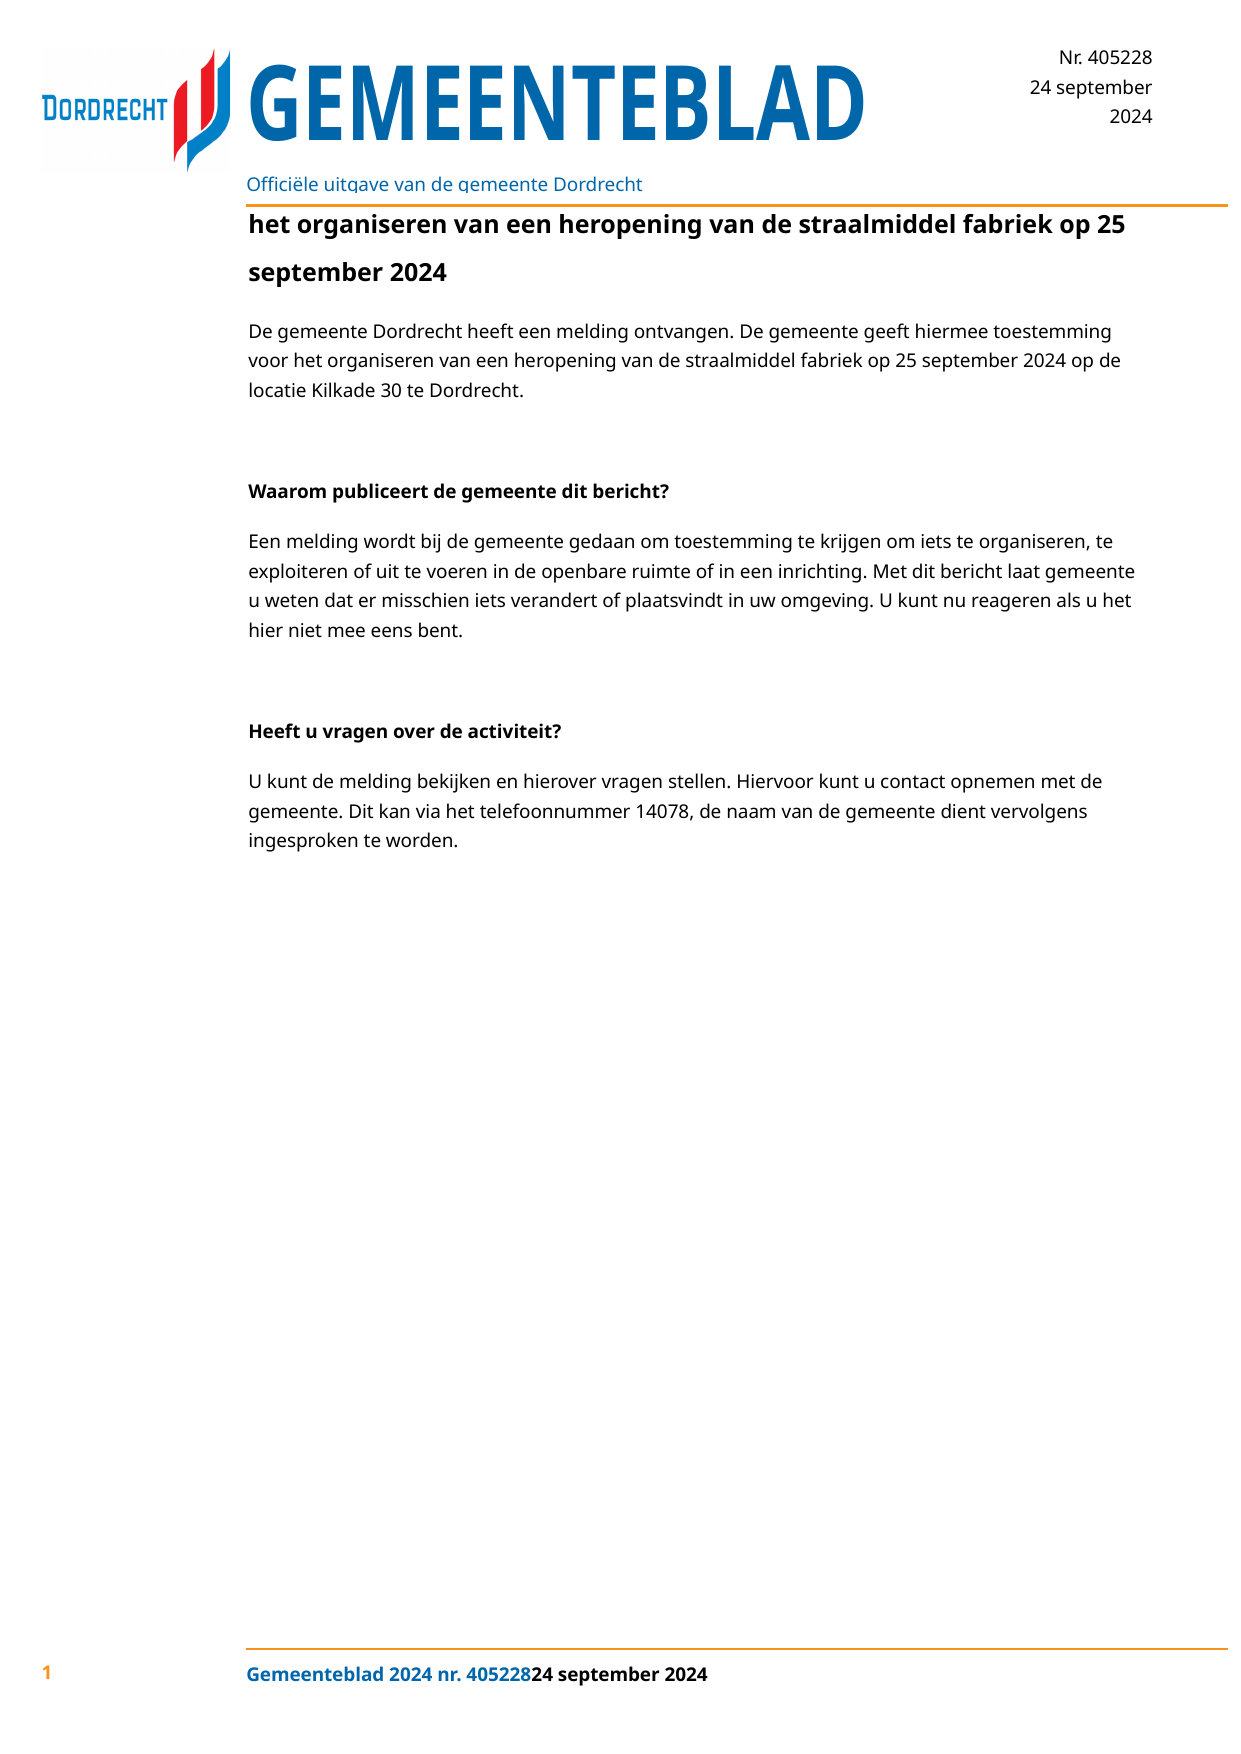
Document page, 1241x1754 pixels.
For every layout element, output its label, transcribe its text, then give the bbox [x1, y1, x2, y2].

text U kunt de melding bekijken en hierover vragen stellen. Hiervoor kunt u contact opnemen met de gemeente. Dit kan via het telefoonnummer 14078, de naam van de gemeente dient vervolgens ingesproken te worden. [248, 768, 1152, 853]
text Waarom publiceert de gemeente dit bericht? [248, 478, 1152, 504]
picture [41, 47, 231, 172]
text De gemeente Dordrecht heeft een melding ontvangen. De gemeente geeft hiermee toestemming voor het organiseren van een heropening van de straalmiddel fabriek op 25 september 2024 op de locatie Kilkade 30 te Dordrecht. [248, 318, 1152, 403]
text Een melding wordt bij de gemeente gedaan om toestemming te krijgen om iets te organiseren, te exploiteren of uit te voeren in de openbare ruimte of in een inrichting. Met dit bericht laat gemeente u weten dat er misschien iets verandert of plaatsvindt in uw omgeving. U kunt nu reageren als u het hier niet mee eens bent. [248, 528, 1152, 643]
text het organiseren van een heropening van de straalmiddel fabriek op 25 september 2024 [248, 207, 1152, 288]
text Heeft u vragen over de activiteit? [248, 718, 1152, 744]
